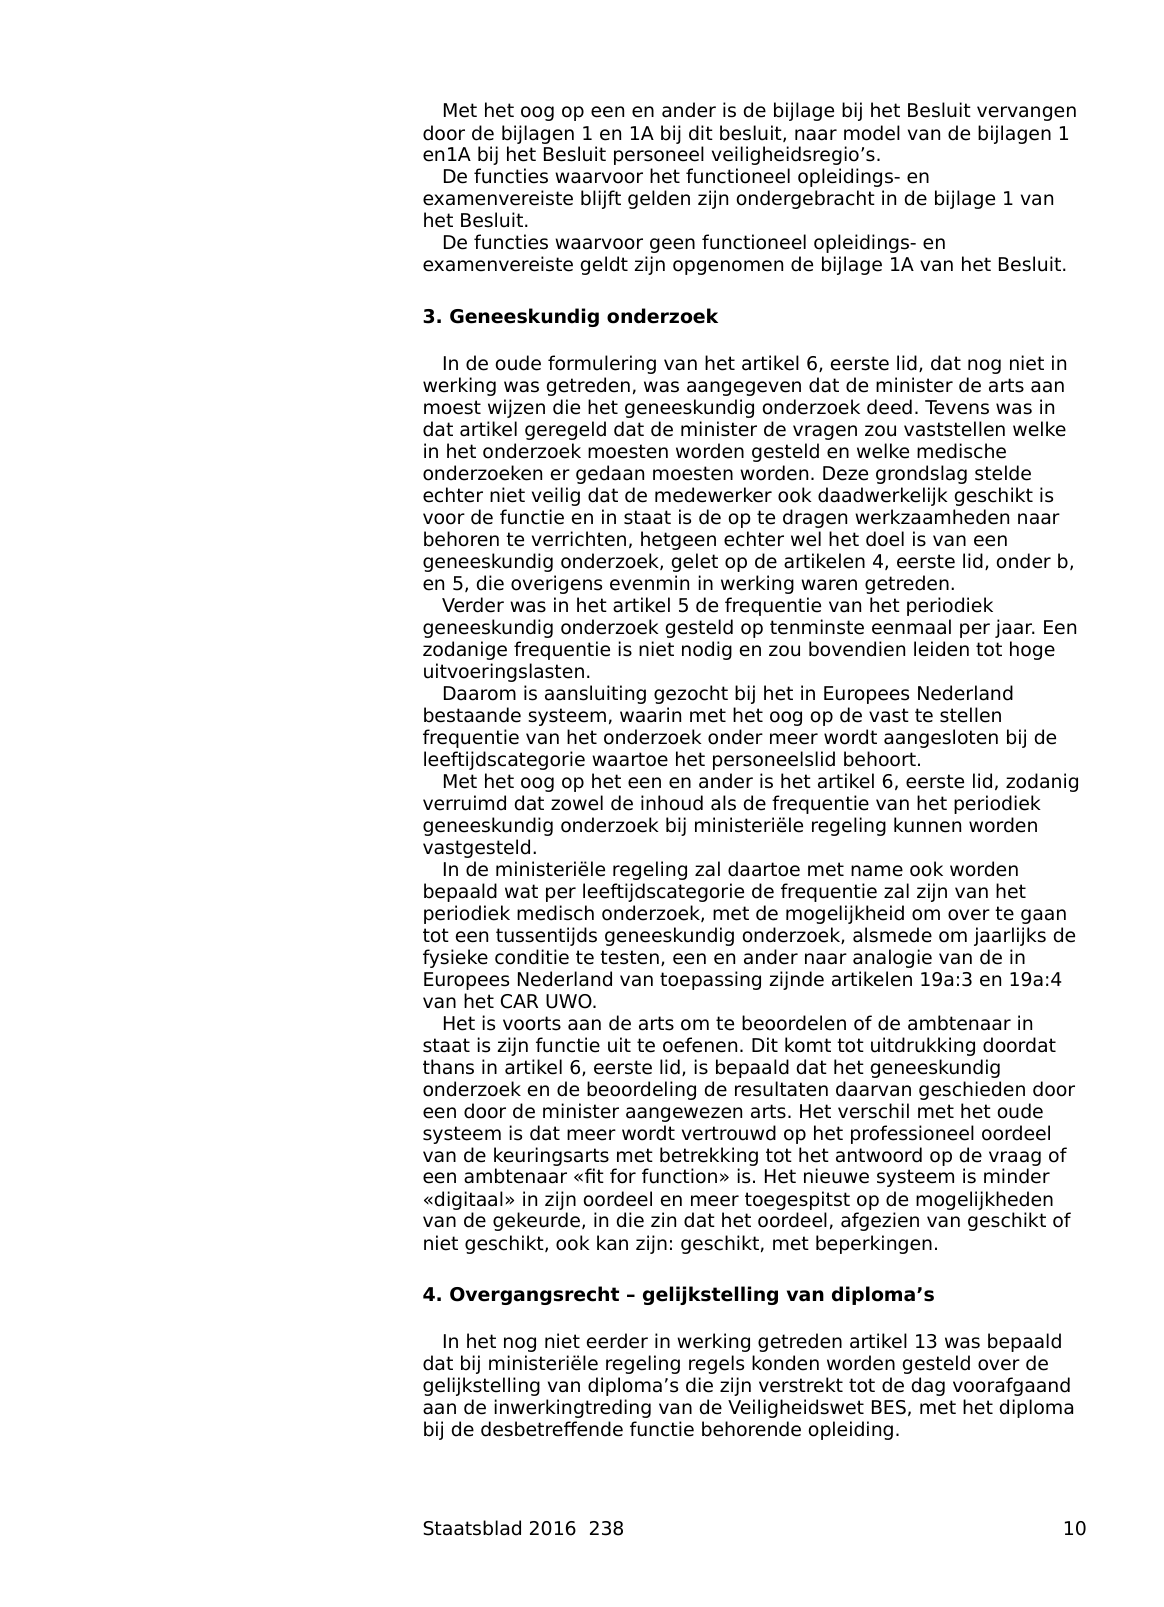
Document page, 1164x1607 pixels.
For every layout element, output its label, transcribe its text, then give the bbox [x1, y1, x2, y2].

text In het nog niet eerder in werking getreden artikel 13 was bepaald dat bij ministeriële regeling regels konden worden gesteld over de gelijkstelling van diploma’s die zijn verstrekt tot de dag voorafgaand aan de inwerkingtreding van de Veiligheidswet BES, met het diploma bij de desbetreffende functie behorende opleiding. [422, 1331, 1087, 1441]
text In de oude formulering van het artikel 6, eerste lid, dat nog niet in werking was getreden, was aangegeven dat de minister de arts aan moest wijzen die het geneeskundig onderzoek deed. Tevens was in dat artikel geregeld dat de minister de vragen zou vaststellen welke in het onderzoek moesten worden gesteld en welke medische onderzoeken er gedaan moesten worden. Deze grondslag stelde echter niet veilig dat de medewerker ook daadwerkelijk geschikt is voor de functie en in staat is de op te dragen werkzaamheden naar behoren te verrichten, hetgeen echter wel het doel is van een geneeskundig onderzoek, gelet op de artikelen 4, eerste lid, onder b, en 5, die overigens evenmin in werking waren getreden. [422, 353, 1087, 595]
subtitle 4. Overgangsrecht – gelijkstelling van diploma’s [422, 1284, 1087, 1306]
text In de ministeriële regeling zal daartoe met name ook worden bepaald wat per leeftijdscategorie de frequentie zal zijn van het periodiek medisch onderzoek, met de mogelijkheid om over te gaan tot een tussentijds geneeskundig onderzoek, alsmede om jaarlijks de fysieke conditie te testen, een en ander naar analogie van de in Europees Nederland van toepassing zijnde artikelen 19a:3 en 19a:4 van het CAR UWO. [422, 859, 1087, 1013]
text Met het oog op het een en ander is het artikel 6, eerste lid, zodanig verruimd dat zowel de inhoud als de frequentie van het periodiek geneeskundig onderzoek bij ministeriële regeling kunnen worden vastgesteld. [422, 771, 1087, 859]
text Het is voorts aan de arts om te beoordelen of de ambtenaar in staat is zijn functie uit te oefenen. Dit komt tot uitdrukking doordat thans in artikel 6, eerste lid, is bepaald dat het geneeskundig onderzoek en de beoordeling de resultaten daarvan geschieden door een door de minister aangewezen arts. Het verschil met het oude systeem is dat meer wordt vertrouwd op het professioneel oordeel van de keuringsarts met betrekking tot het antwoord op de vraag of een ambtenaar «fit for function» is. Het nieuwe systeem is minder «digitaal» in zijn oordeel en meer toegespitst op de mogelijkheden van de gekeurde, in die zin dat het oordeel, afgezien van geschikt of niet geschikt, ook kan zijn: geschikt, met beperkingen. [422, 1013, 1087, 1254]
text Daarom is aansluiting gezocht bij het in Europees Nederland bestaande systeem, waarin met het oog op de vast te stellen frequentie van het onderzoek onder meer wordt aangesloten bij de leeftijdscategorie waartoe het personeelslid behoort. [422, 683, 1087, 771]
text Verder was in het artikel 5 de frequentie van het periodiek geneeskundig onderzoek gesteld op tenminste eenmaal per jaar. Een zodanige frequentie is niet nodig en zou bovendien leiden tot hoge uitvoeringslasten. [422, 595, 1087, 683]
text De functies waarvoor het functioneel opleidings- en examenvereiste blijft gelden zijn ondergebracht in de bijlage 1 van het Besluit. [422, 166, 1087, 232]
text Met het oog op een en ander is de bijlage bij het Besluit vervangen door de bijlagen 1 en 1A bij dit besluit, naar model van de bijlagen 1 en1A bij het Besluit personeel veiligheidsregio’s. [422, 100, 1087, 166]
subtitle 3. Geneeskundig onderzoek [422, 306, 1087, 328]
text De functies waarvoor geen functioneel opleidings- en examenvereiste geldt zijn opgenomen de bijlage 1A van het Besluit. [422, 232, 1087, 276]
